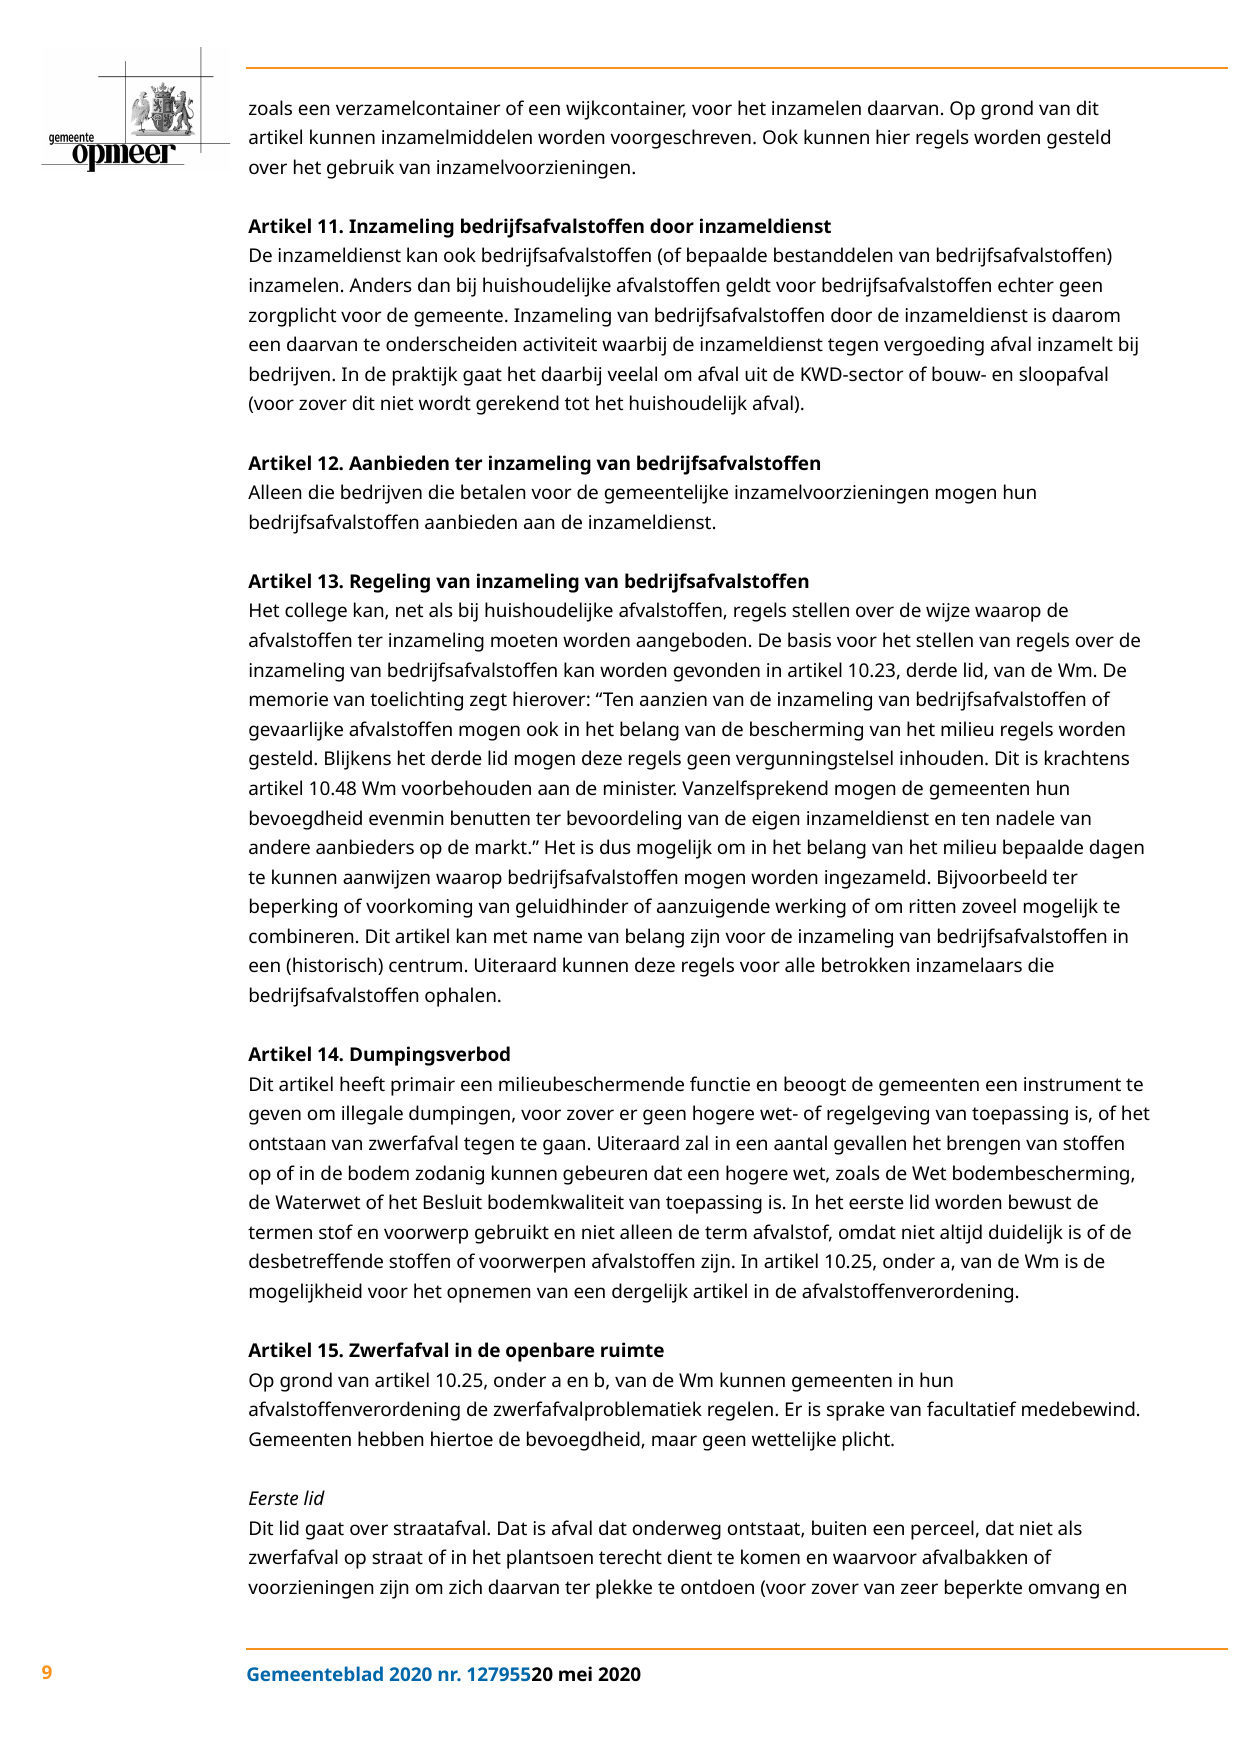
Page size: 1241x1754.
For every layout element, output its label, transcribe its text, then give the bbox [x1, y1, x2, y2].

text Op grond van artikel 10.25, onder a en b, van de Wm kunnen gemeenten in hun afvalstoffenverordening de zwerfafvalproblematiek regelen. Er is sprake van facultatief medebewind. Gemeenten hebben hiertoe de bevoegdheid, maar geen wettelijke plicht. [248, 1367, 1152, 1452]
text Artikel 14. Dumpingsverbod [248, 1041, 1152, 1067]
text Dit lid gaat over straatafval. Dat is afval dat onderweg ontstaat, buiten een perceel, dat niet als zwerfafval op straat of in het plantsoen terecht dient te komen en waarvoor afvalbakken of voorzieningen zijn om zich daarvan ter plekke te ontdoen (voor zover van zeer beperkte omvang en [248, 1515, 1152, 1600]
text Dit artikel heeft primair een milieubeschermende functie en beoogt de gemeenten een instrument te geven om illegale dumpingen, voor zover er geen hogere wet- of regelgeving van toepassing is, of het ontstaan van zwerfafval tegen te gaan. Uiteraard zal in een aantal gevallen het brengen van stoffen op of in de bodem zodanig kunnen gebeuren dat een hogere wet, zoals de Wet bodembescherming, de Waterwet of het Besluit bodemkwaliteit van toepassing is. In het eerste lid worden bewust de termen stof en voorwerp gebruikt en niet alleen de term afvalstof, omdat niet altijd duidelijk is of de desbetreffende stoffen of voorwerpen afvalstoffen zijn. In artikel 10.25, onder a, van de Wm is de mogelijkheid voor het opnemen van een dergelijk artikel in de afvalstoffenverordening. [248, 1071, 1152, 1304]
text Artikel 13. Regeling van inzameling van bedrijfsafvalstoffen [248, 568, 1152, 594]
text Artikel 12. Aanbieden ter inzameling van bedrijfsafvalstoffen [248, 450, 1152, 476]
text Artikel 11. Inzameling bedrijfsafvalstoffen door inzameldienst [248, 213, 1152, 239]
picture [41, 47, 231, 172]
text Artikel 15. Zwerfafval in de openbare ruimte [248, 1337, 1152, 1363]
text Alleen die bedrijven die betalen voor de gemeentelijke inzamelvoorzieningen mogen hun bedrijfsafvalstoffen aanbieden aan de inzameldienst. [248, 479, 1152, 535]
text zoals een verzamelcontainer of een wijkcontainer, voor het inzamelen daarvan. Op grond van dit artikel kunnen inzamelmiddelen worden voorgeschreven. Ook kunnen hier regels worden gesteld over het gebruik van inzamelvoorzieningen. [248, 95, 1152, 180]
text Het college kan, net als bij huishoudelijke afvalstoffen, regels stellen over de wijze waarop de afvalstoffen ter inzameling moeten worden aangeboden. De basis voor het stellen van regels over de inzameling van bedrijfsafvalstoffen kan worden gevonden in artikel 10.23, derde lid, van de Wm. De memorie van toelichting zegt hierover: “Ten aanzien van de inzameling van bedrijfsafvalstoffen of gevaarlijke afvalstoffen mogen ook in het belang van de bescherming van het milieu regels worden gesteld. Blijkens het derde lid mogen deze regels geen vergunningstelsel inhouden. Dit is krachtens artikel 10.48 Wm voorbehouden aan de minister. Vanzelfsprekend mogen de gemeenten hun bevoegdheid evenmin benutten ter bevoordeling van de eigen inzameldienst en ten nadele van andere aanbieders op de markt.” Het is dus mogelijk om in het belang van het milieu bepaalde dagen te kunnen aanwijzen waarop bedrijfsafvalstoffen mogen worden ingezameld. Bijvoorbeeld ter beperking of voorkoming van geluidhinder of aanzuigende werking of om ritten zoveel mogelijk te combineren. Dit artikel kan met name van belang zijn voor de inzameling van bedrijfsafvalstoffen in een (historisch) centrum. Uiteraard kunnen deze regels voor alle betrokken inzamelaars die bedrijfsafvalstoffen ophalen. [248, 598, 1152, 1008]
text Eerste lid [248, 1485, 1152, 1511]
text De inzameldienst kan ook bedrijfsafvalstoffen (of bepaalde bestanddelen van bedrijfsafvalstoffen) inzamelen. Anders dan bij huishoudelijke afvalstoffen geldt voor bedrijfsafvalstoffen echter geen zorgplicht voor de gemeente. Inzameling van bedrijfsafvalstoffen door de inzameldienst is daarom een daarvan te onderscheiden activiteit waarbij de inzameldienst tegen vergoeding afval inzamelt bij bedrijven. In de praktijk gaat het daarbij veelal om afval uit de KWD-sector of bouw- en sloopafval (voor zover dit niet wordt gerekend tot het huishoudelijk afval). [248, 243, 1152, 416]
